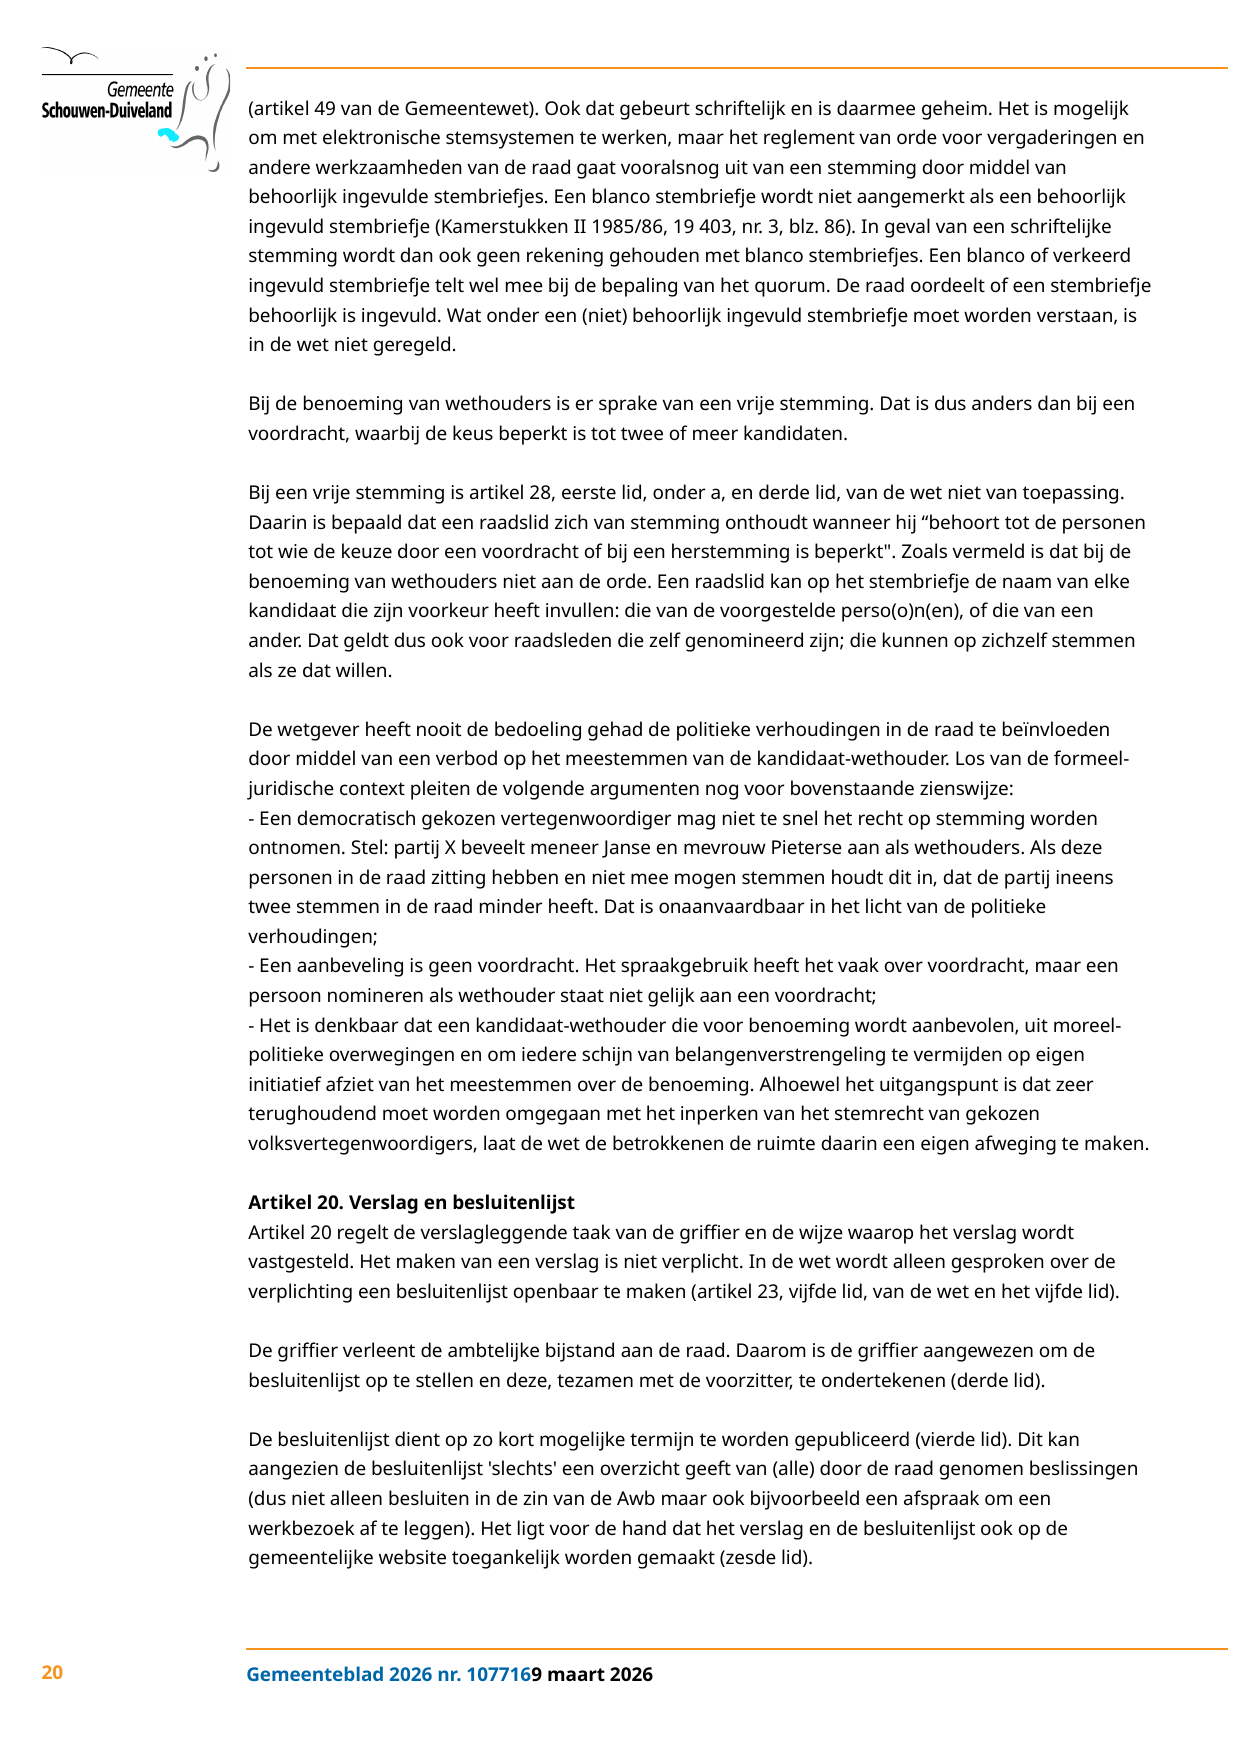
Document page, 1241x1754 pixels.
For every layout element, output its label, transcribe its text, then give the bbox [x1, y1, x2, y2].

text De besluitenlijst dient op zo kort mogelijke termijn te worden gepubliceerd (vierde lid). Dit kan aangezien de besluitenlijst 'slechts' een overzicht geeft van (alle) door de raad genomen beslissingen (dus niet alleen besluiten in de zin van de Awb maar ook bijvoorbeeld een afspraak om een werkbezoek af te leggen). Het ligt voor de hand dat het verslag en de besluitenlijst ook op de gemeentelijke website toegankelijk worden gemaakt (zesde lid). [248, 1426, 1152, 1570]
text - Een democratisch gekozen vertegenwoordiger mag niet te snel het recht op stemming worden ontnomen. Stel: partij X beveelt meneer Janse en mevrouw Pieterse aan als wethouders. Als deze personen in de raad zitting hebben en niet mee mogen stemmen houdt dit in, dat de partij ineens twee stemmen in de raad minder heeft. Dat is onaanvaardbaar in het licht van de politieke verhoudingen; [248, 805, 1152, 949]
text Bij de benoeming van wethouders is er sprake van een vrije stemming. Dat is dus anders dan bij een voordracht, waarbij de keus beperkt is tot twee of meer kandidaten. [248, 391, 1152, 446]
text De griffier verleent de ambtelijke bijstand aan de raad. Daarom is de griffier aangewezen om de besluitenlijst op te stellen en deze, tezamen met de voorzitter, te ondertekenen (derde lid). [248, 1337, 1152, 1393]
text De wetgever heeft nooit de bedoeling gehad de politieke verhoudingen in de raad te beïnvloeden door middel van een verbod op het meestemmen van de kandidaat-wethouder. Los van de formeel-juridische context pleiten de volgende argumenten nog voor bovenstaande zienswijze: [248, 716, 1152, 801]
text Artikel 20 regelt de verslagleggende taak van de griffier en de wijze waarop het verslag wordt vastgesteld. Het maken van een verslag is niet verplicht. In de wet wordt alleen gesproken over de verplichting een besluitenlijst openbaar te maken (artikel 23, vijfde lid, van de wet en het vijfde lid). [248, 1219, 1152, 1304]
text Bij een vrije stemming is artikel 28, eerste lid, onder a, en derde lid, van de wet niet van toepassing. Daarin is bepaald dat een raadslid zich van stemming onthoudt wanneer hij “behoort tot de personen tot wie de keuze door een voordracht of bij een herstemming is beperkt". Zoals vermeld is dat bij de benoeming van wethouders niet aan de orde. Een raadslid kan op het stembriefje de naam van elke kandidaat die zijn voorkeur heeft invullen: die van de voorgestelde perso(o)n(en), of die van een ander. Dat geldt dus ook voor raadsleden die zelf genomineerd zijn; die kunnen op zichzelf stemmen als ze dat willen. [248, 479, 1152, 683]
picture [41, 47, 231, 172]
text (artikel 49 van de Gemeentewet). Ook dat gebeurt schriftelijk en is daarmee geheim. Het is mogelijk om met elektronische stemsystemen te werken, maar het reglement van orde voor vergaderingen en andere werkzaamheden van de raad gaat vooralsnog uit van een stemming door middel van behoorlijk ingevulde stembriefjes. Een blanco stembriefje wordt niet aangemerkt als een behoorlijk ingevuld stembriefje (Kamerstukken II 1985/86, 19 403, nr. 3, blz. 86). In geval van een schriftelijke stemming wordt dan ook geen rekening gehouden met blanco stembriefjes. Een blanco of verkeerd ingevuld stembriefje telt wel mee bij de bepaling van het quorum. De raad oordeelt of een stembriefje behoorlijk is ingevuld. Wat onder een (niet) behoorlijk ingevuld stembriefje moet worden verstaan, is in de wet niet geregeld. [248, 95, 1152, 357]
text - Een aanbeveling is geen voordracht. Het spraakgebruik heeft het vaak over voordracht, maar een persoon nomineren als wethouder staat niet gelijk aan een voordracht; [248, 953, 1152, 1008]
text Artikel 20. Verslag en besluitenlijst [248, 1189, 1152, 1215]
text - Het is denkbaar dat een kandidaat-wethouder die voor benoeming wordt aanbevolen, uit moreel-politieke overwegingen en om iedere schijn van belangenverstrengeling te vermijden op eigen initiatief afziet van het meestemmen over de benoeming. Alhoewel het uitgangspunt is dat zeer terughoudend moet worden omgegaan met het inperken van het stemrecht van gekozen volksvertegenwoordigers, laat de wet de betrokkenen de ruimte daarin een eigen afweging te maken. [248, 1012, 1152, 1156]
